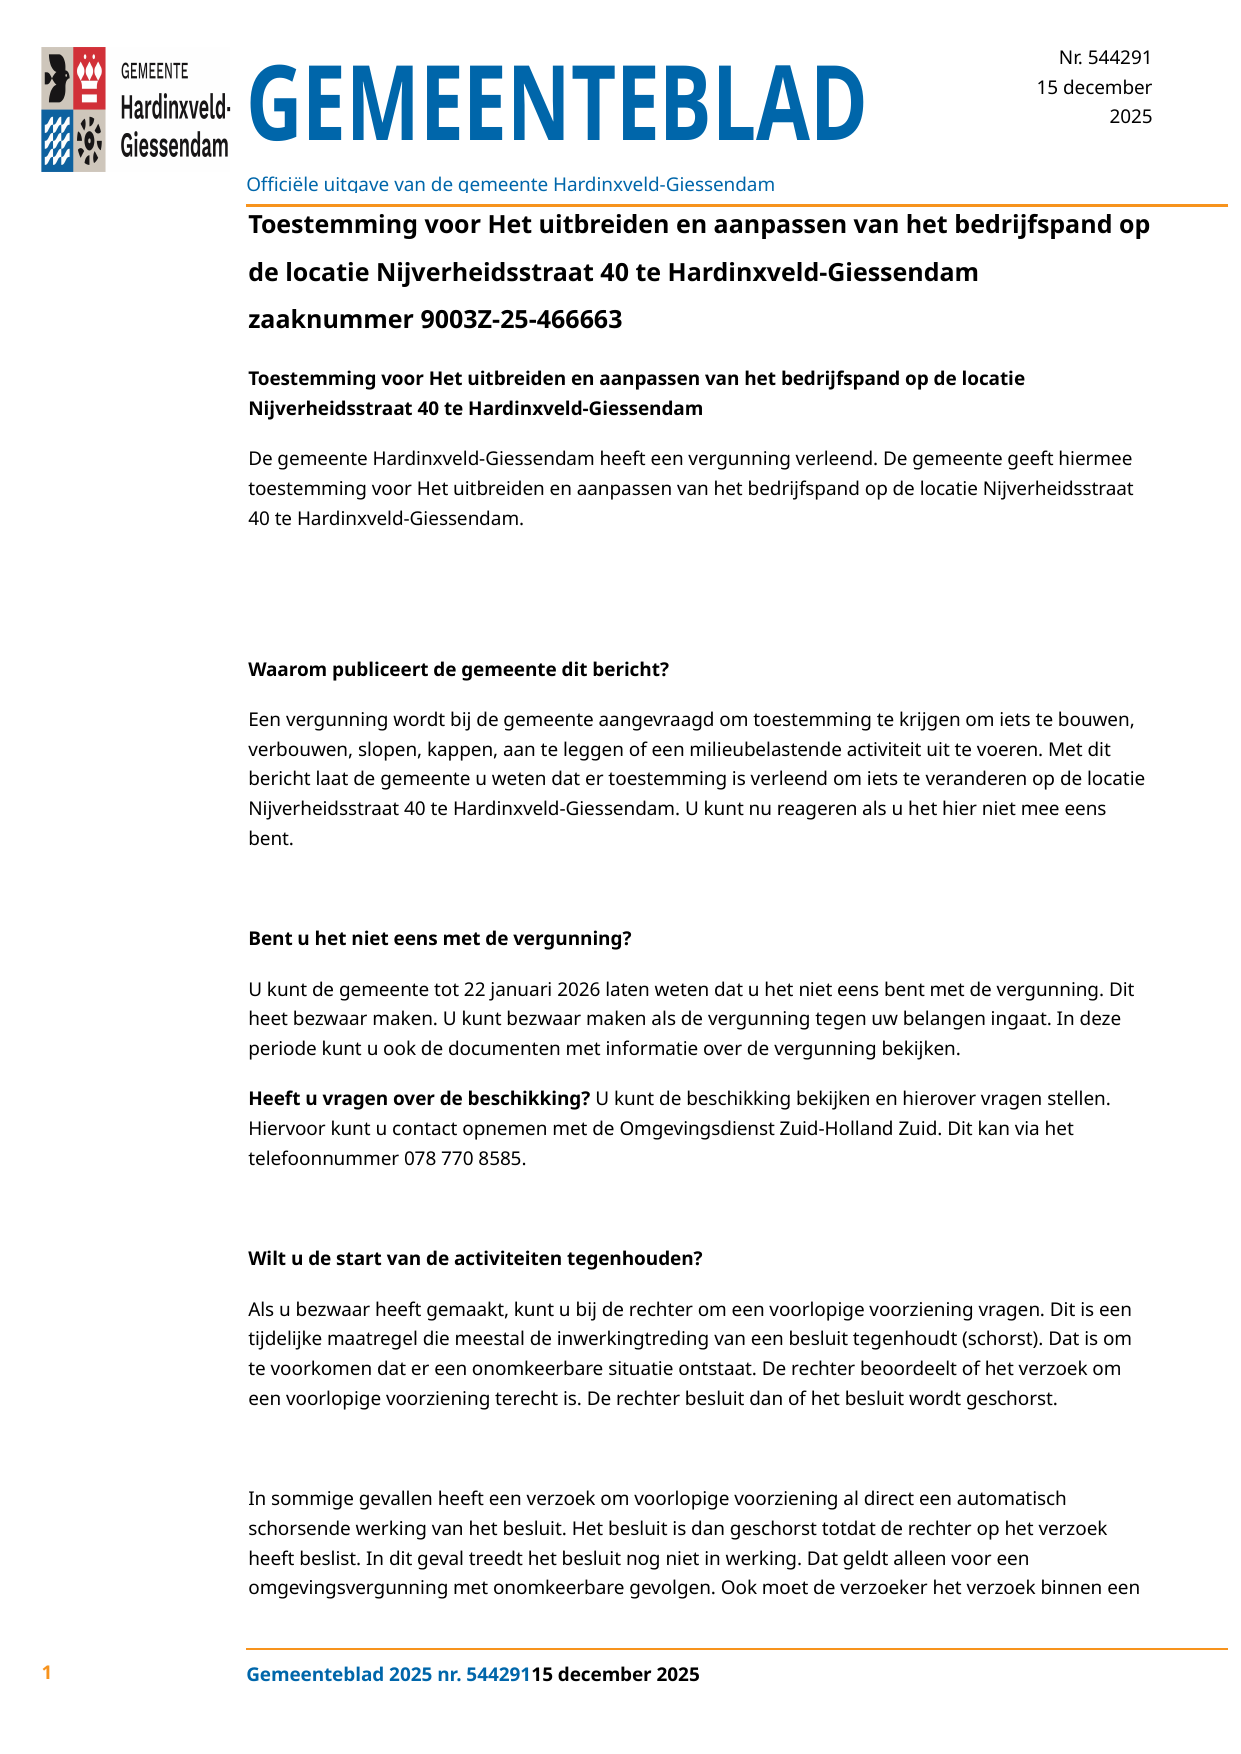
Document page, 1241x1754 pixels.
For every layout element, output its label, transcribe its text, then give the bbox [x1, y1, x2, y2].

text Heeft u vragen over de beschikking? U kunt de beschikking bekijken en hierover vragen stellen. Hiervoor kunt u contact opnemen met de Omgevingsdienst Zuid-Holland Zuid. Dit kan via het telefoonnummer 078 770 8585. [248, 1086, 1152, 1170]
text In sommige gevallen heeft een verzoek om voorlopige voorziening al direct een automatisch schorsende werking van het besluit. Het besluit is dan geschorst totdat de rechter op het verzoek heeft beslist. In dit geval treedt het besluit nog niet in werking. Dat geldt alleen voor een omgevingsvergunning met onomkeerbare gevolgen. Ook moet de verzoeker het verzoek binnen een [248, 1486, 1152, 1600]
text Een vergunning wordt bij de gemeente aangevraagd om toestemming te krijgen om iets te bouwen, verbouwen, slopen, kappen, aan te leggen of een milieubelastende activiteit uit te voeren. Met dit bericht laat de gemeente u weten dat er toestemming is verleend om iets te veranderen op de locatie Nijverheidsstraat 40 te Hardinxveld-Giessendam. U kunt nu reageren als u het hier niet mee eens bent. [248, 706, 1152, 850]
text De gemeente Hardinxveld-Giessendam heeft een vergunning verleend. De gemeente geeft hiermee toestemming voor Het uitbreiden en aanpassen van het bedrijfspand op de locatie Nijverheidsstraat 40 te Hardinxveld-Giessendam. [248, 446, 1152, 530]
text Toestemming voor Het uitbreiden en aanpassen van het bedrijfspand op de locatie Nijverheidsstraat 40 te Hardinxveld-Giessendam [248, 366, 1152, 421]
picture [41, 47, 231, 172]
text Toestemming voor Het uitbreiden en aanpassen van het bedrijfspand op de locatie Nijverheidsstraat 40 te Hardinxveld-Giessendam zaaknummer 9003Z-25-466663 [248, 207, 1152, 336]
text Bent u het niet eens met de vergunning? [248, 926, 1152, 951]
text Waarom publiceert de gemeente dit bericht? [248, 656, 1152, 682]
text U kunt de gemeente tot 22 januari 2026 laten weten dat u het niet eens bent met de vergunning. Dit heet bezwaar maken. U kunt bezwaar maken als de vergunning tegen uw belangen ingaat. In deze periode kunt u ook de documenten met informatie over de vergunning bekijken. [248, 976, 1152, 1061]
text Als u bezwaar heeft gemaakt, kunt u bij de rechter om een voorlopige voorziening vragen. Dit is een tijdelijke maatregel die meestal de inwerkingtreding van een besluit tegenhoudt (schorst). Dat is om te voorkomen dat er een onomkeerbare situatie ontstaat. De rechter beoordeelt of het verzoek om een voorlopige voorziening terecht is. De rechter besluit dan of het besluit wordt geschorst. [248, 1296, 1152, 1410]
text Wilt u de start van de activiteiten tegenhouden? [248, 1246, 1152, 1271]
